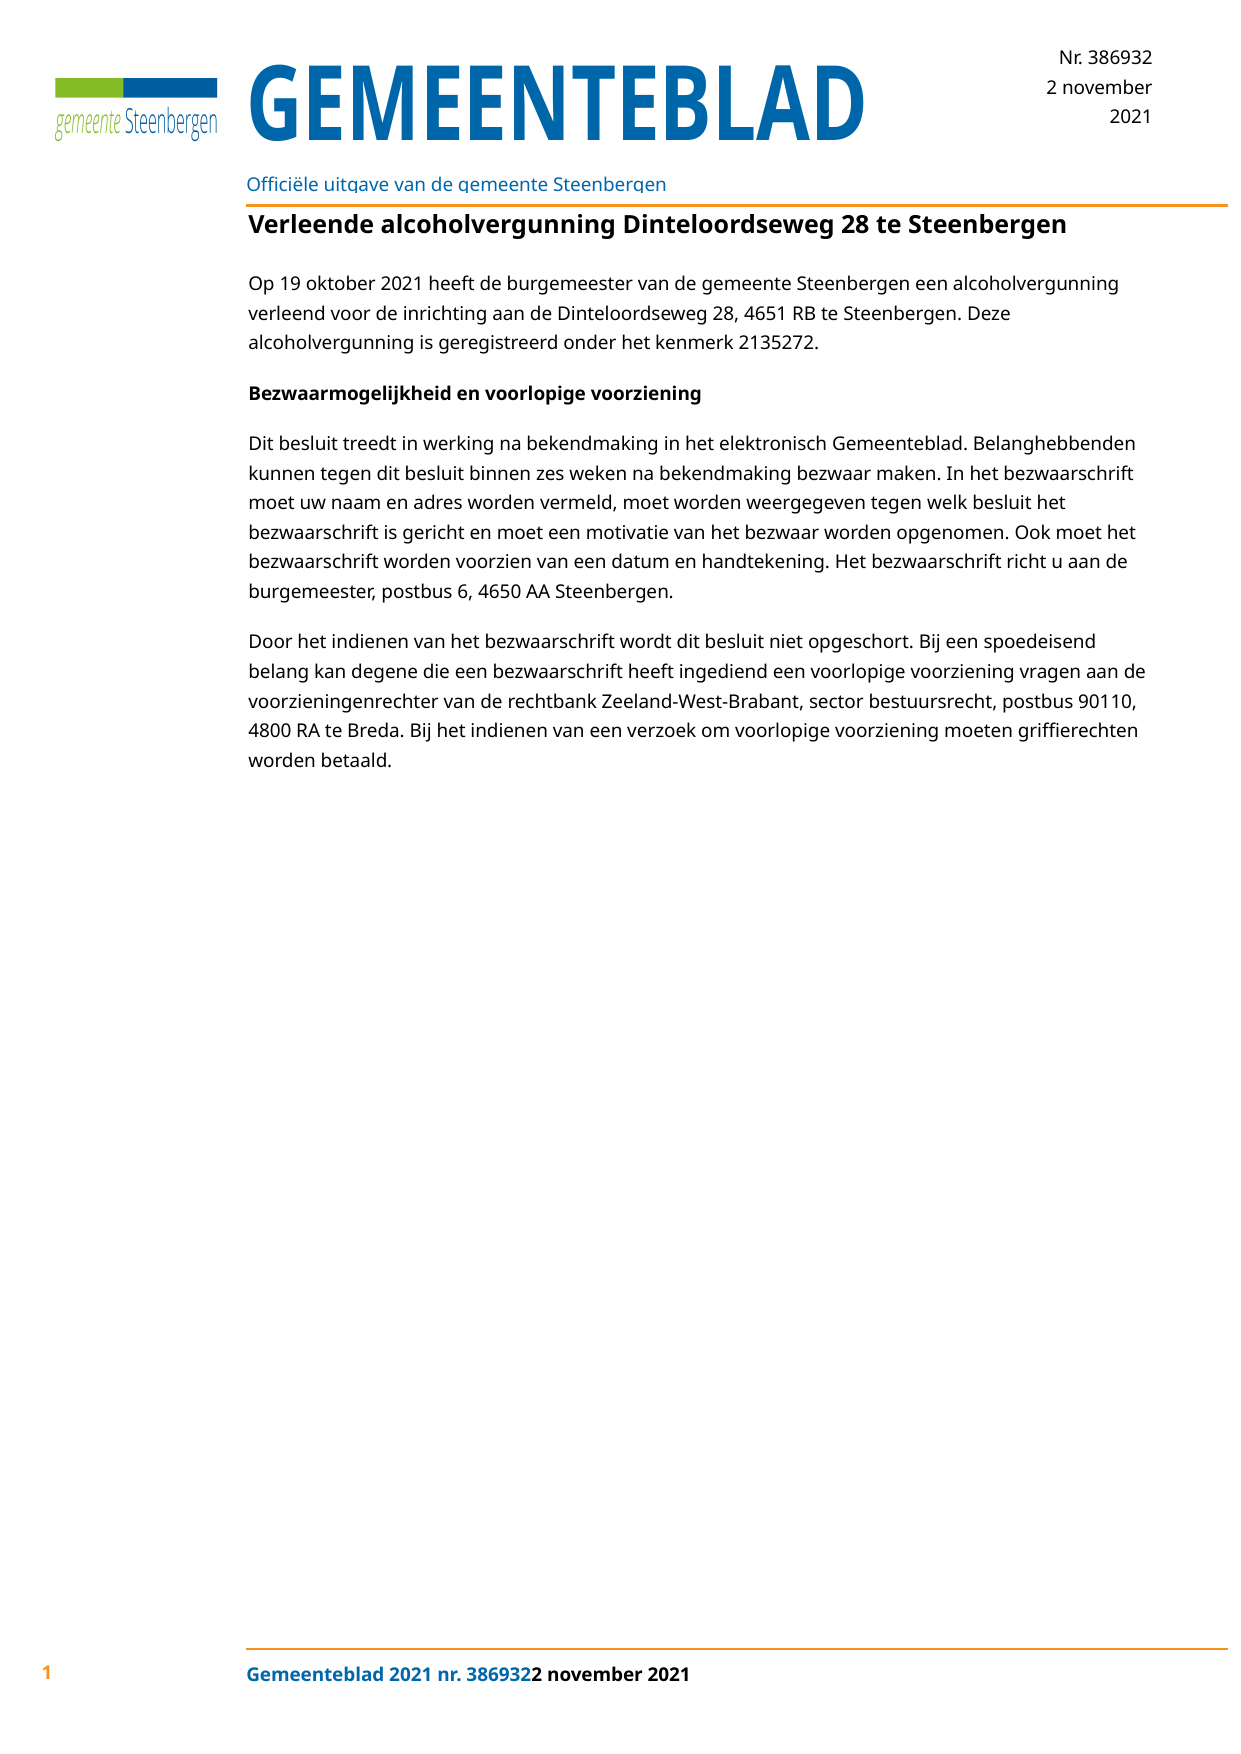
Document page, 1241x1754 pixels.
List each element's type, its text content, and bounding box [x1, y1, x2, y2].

picture [41, 47, 231, 172]
text Bezwaarmogelijkheid en voorlopige voorziening [248, 380, 1152, 406]
text Dit besluit treedt in werking na bekendmaking in het elektronisch Gemeenteblad. Belanghebbenden kunnen tegen dit besluit binnen zes weken na bekendmaking bezwaar maken. In het bezwaarschrift moet uw naam en adres worden vermeld, moet worden weergegeven tegen welk besluit het bezwaarschrift is gericht en moet een motivatie van het bezwaar worden opgenomen. Ook moet het bezwaarschrift worden voorzien van een datum en handtekening. Het bezwaarschrift richt u aan de burgemeester, postbus 6, 4650 AA Steenbergen. [248, 430, 1152, 604]
text Door het indienen van het bezwaarschrift wordt dit besluit niet opgeschort. Bij een spoedeisend belang kan degene die een bezwaarschrift heeft ingediend een voorlopige voorziening vragen aan de voorzieningenrechter van de rechtbank Zeeland-West-Brabant, sector bestuursrecht, postbus 90110, 4800 RA te Breda. Bij het indienen van een verzoek om voorlopige voorziening moeten griffierechten worden betaald. [248, 629, 1152, 773]
text Verleende alcoholvergunning Dinteloordseweg 28 te Steenbergen [248, 207, 1152, 241]
text Op 19 oktober 2021 heeft de burgemeester van de gemeente Steenbergen een alcoholvergunning verleend voor de inrichting aan de Dinteloordseweg 28, 4651 RB te Steenbergen. Deze alcoholvergunning is geregistreerd onder het kenmerk 2135272. [248, 270, 1152, 355]
